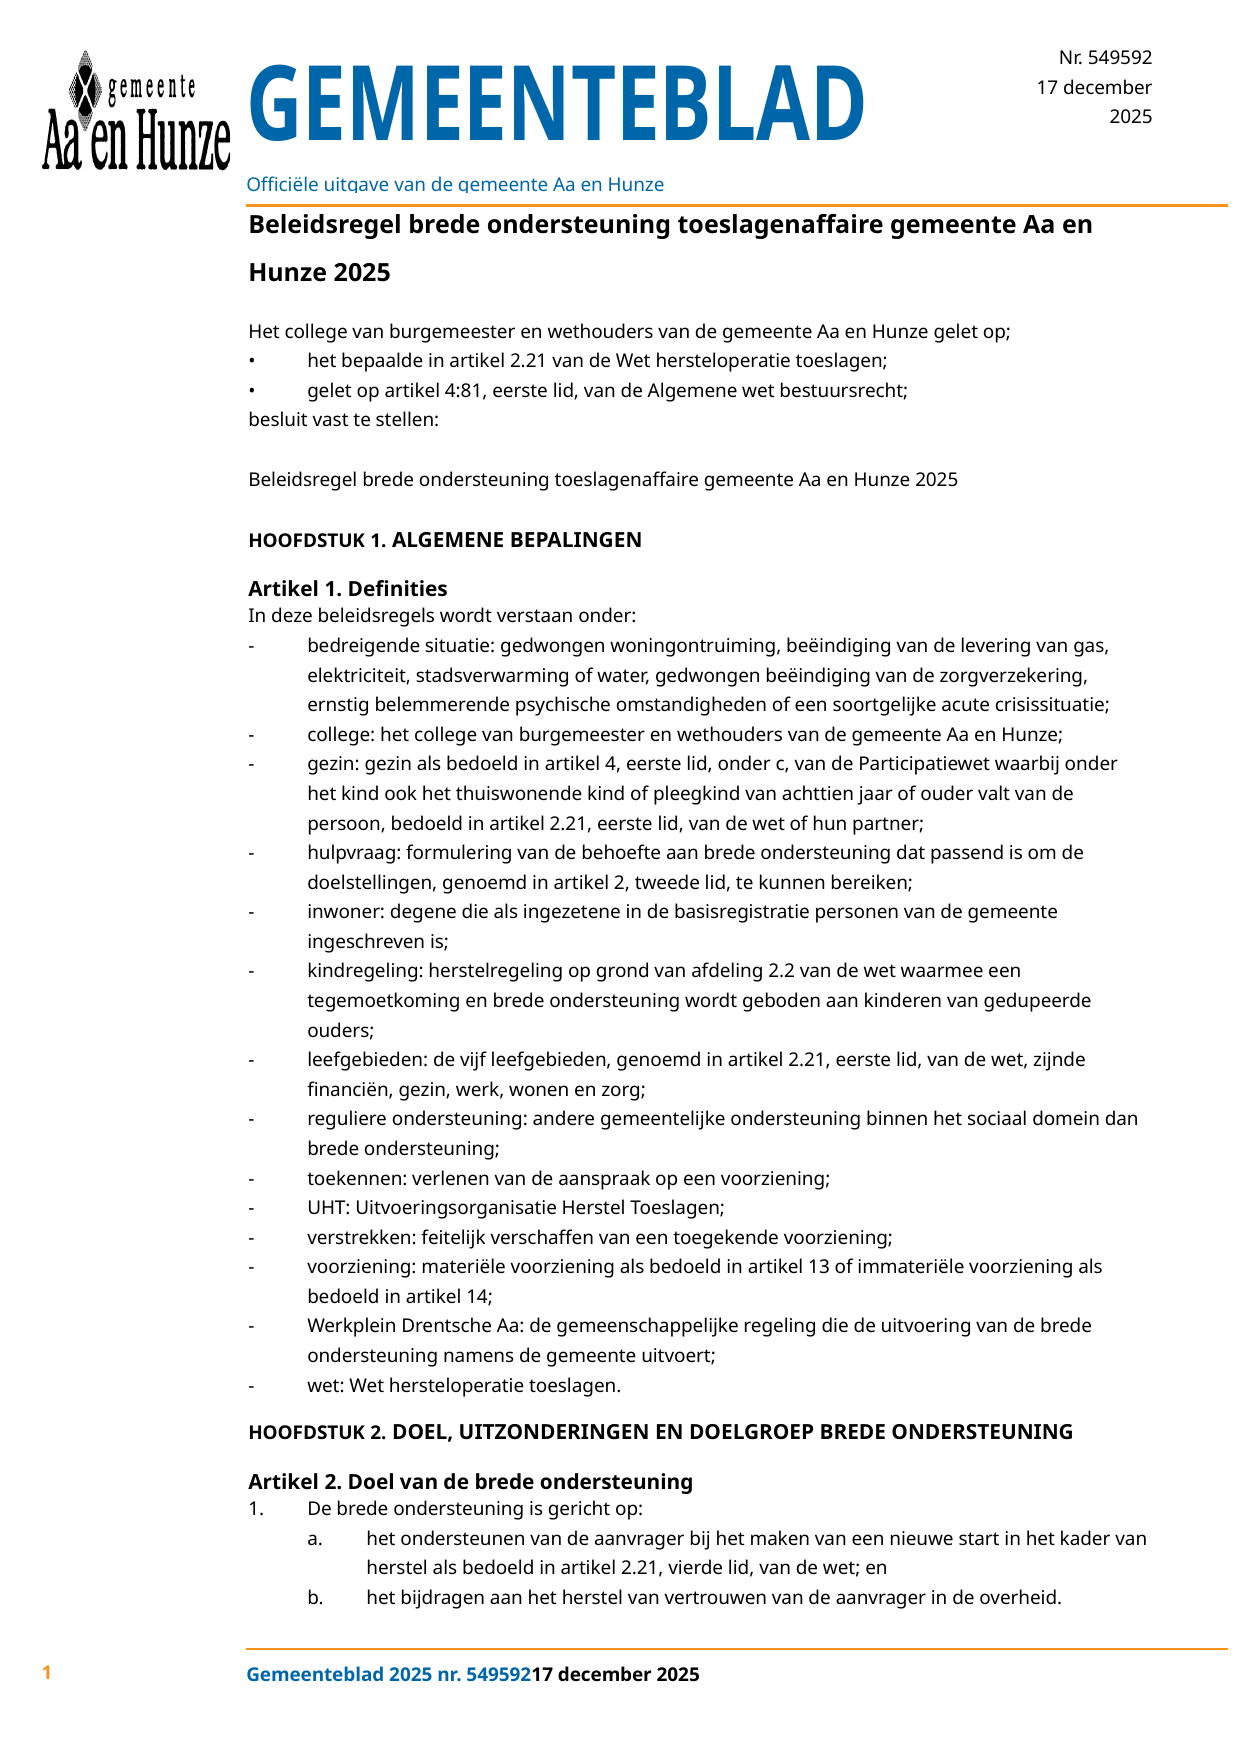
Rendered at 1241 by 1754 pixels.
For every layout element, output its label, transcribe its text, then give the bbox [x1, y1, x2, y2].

list voorziening: materiële voorziening als bedoeld in artikel 13 of immateriële voorziening als bedoeld in artikel 14; [248, 1253, 1152, 1309]
text In deze beleidsregels wordt verstaan onder: [248, 603, 1152, 628]
list UHT: Uitvoeringsorganisatie Herstel Toeslagen; [248, 1194, 1152, 1220]
text besluit vast te stellen: [248, 407, 1152, 432]
list Werkplein Drentsche Aa: de gemeenschappelijke regeling die de uitvoering van de brede ondersteuning namens de gemeente uitvoert; [248, 1313, 1152, 1368]
text Artikel 2. Doel van de brede ondersteuning [248, 1467, 1152, 1495]
list inwoner: degene die als ingezetene in de basisregistratie personen van de gemeente ingeschreven is; [248, 898, 1152, 954]
list gezin: gezin als bedoeld in artikel 4, eerste lid, onder c, van de Participatiewet waarbij onder het kind ook het thuiswonende kind of pleegkind van achttien jaar of ouder valt van de persoon, bedoeld in artikel 2.21, eerste lid, van de wet of hun partner; [248, 751, 1152, 836]
list bedreigende situatie: gedwongen woningontruiming, beëindiging van de levering van gas, elektriciteit, stadsverwarming of water, gedwongen beëindiging van de zorgverzekering, ernstig belemmerende psychische omstandigheden of een soortgelijke acute crisissituatie; [248, 632, 1152, 717]
list reguliere ondersteuning: andere gemeentelijke ondersteuning binnen het sociaal domein dan brede ondersteuning; [248, 1106, 1152, 1161]
list hulpvraag: formulering van de behoefte aan brede ondersteuning dat passend is om de doelstellingen, genoemd in artikel 2, tweede lid, te kunnen bereiken; [248, 839, 1152, 895]
list het bepaalde in artikel 2.21 van de Wet hersteloperatie toeslagen; [248, 347, 1152, 373]
text Artikel 1. Definities [248, 574, 1152, 603]
list kindregeling: herstelregeling op grond van afdeling 2.2 van de wet waarmee een tegemoetkoming en brede ondersteuning wordt geboden aan kinderen van gedupeerde ouders; [248, 958, 1152, 1043]
picture [41, 47, 231, 172]
text HOOFDSTUK 2. DOEL, UITZONDERINGEN EN DOELGROEP BREDE ONDERSTEUNING [248, 1417, 1152, 1446]
text Het college van burgemeester en wethouders van de gemeente Aa en Hunze gelet op; [248, 318, 1152, 344]
text HOOFDSTUK 1. ALGEMENE BEPALINGEN [248, 525, 1152, 553]
list gelet op artikel 4:81, eerste lid, van de Algemene wet bestuursrecht; [248, 377, 1152, 403]
list De brede ondersteuning is gericht op: [248, 1495, 1152, 1521]
list het bijdragen aan het herstel van vertrouwen van de aanvrager in de overheid. [307, 1584, 1152, 1610]
list college: het college van burgemeester en wethouders van de gemeente Aa en Hunze; [248, 721, 1152, 747]
text Beleidsregel brede ondersteuning toeslagenaffaire gemeente Aa en Hunze 2025 [248, 207, 1152, 288]
list wet: Wet hersteloperatie toeslagen. [248, 1372, 1152, 1398]
list leefgebieden: de vijf leefgebieden, genoemd in artikel 2.21, eerste lid, van de wet, zijnde financiën, gezin, werk, wonen en zorg; [248, 1046, 1152, 1102]
text Beleidsregel brede ondersteuning toeslagenaffaire gemeente Aa en Hunze 2025 [248, 466, 1152, 492]
list toekennen: verlenen van de aanspraak op een voorziening; [248, 1165, 1152, 1191]
list het ondersteunen van de aanvrager bij het maken van een nieuwe start in het kader van herstel als bedoeld in artikel 2.21, vierde lid, van de wet; en [307, 1525, 1152, 1580]
list verstrekken: feitelijk verschaffen van een toegekende voorziening; [248, 1224, 1152, 1250]
